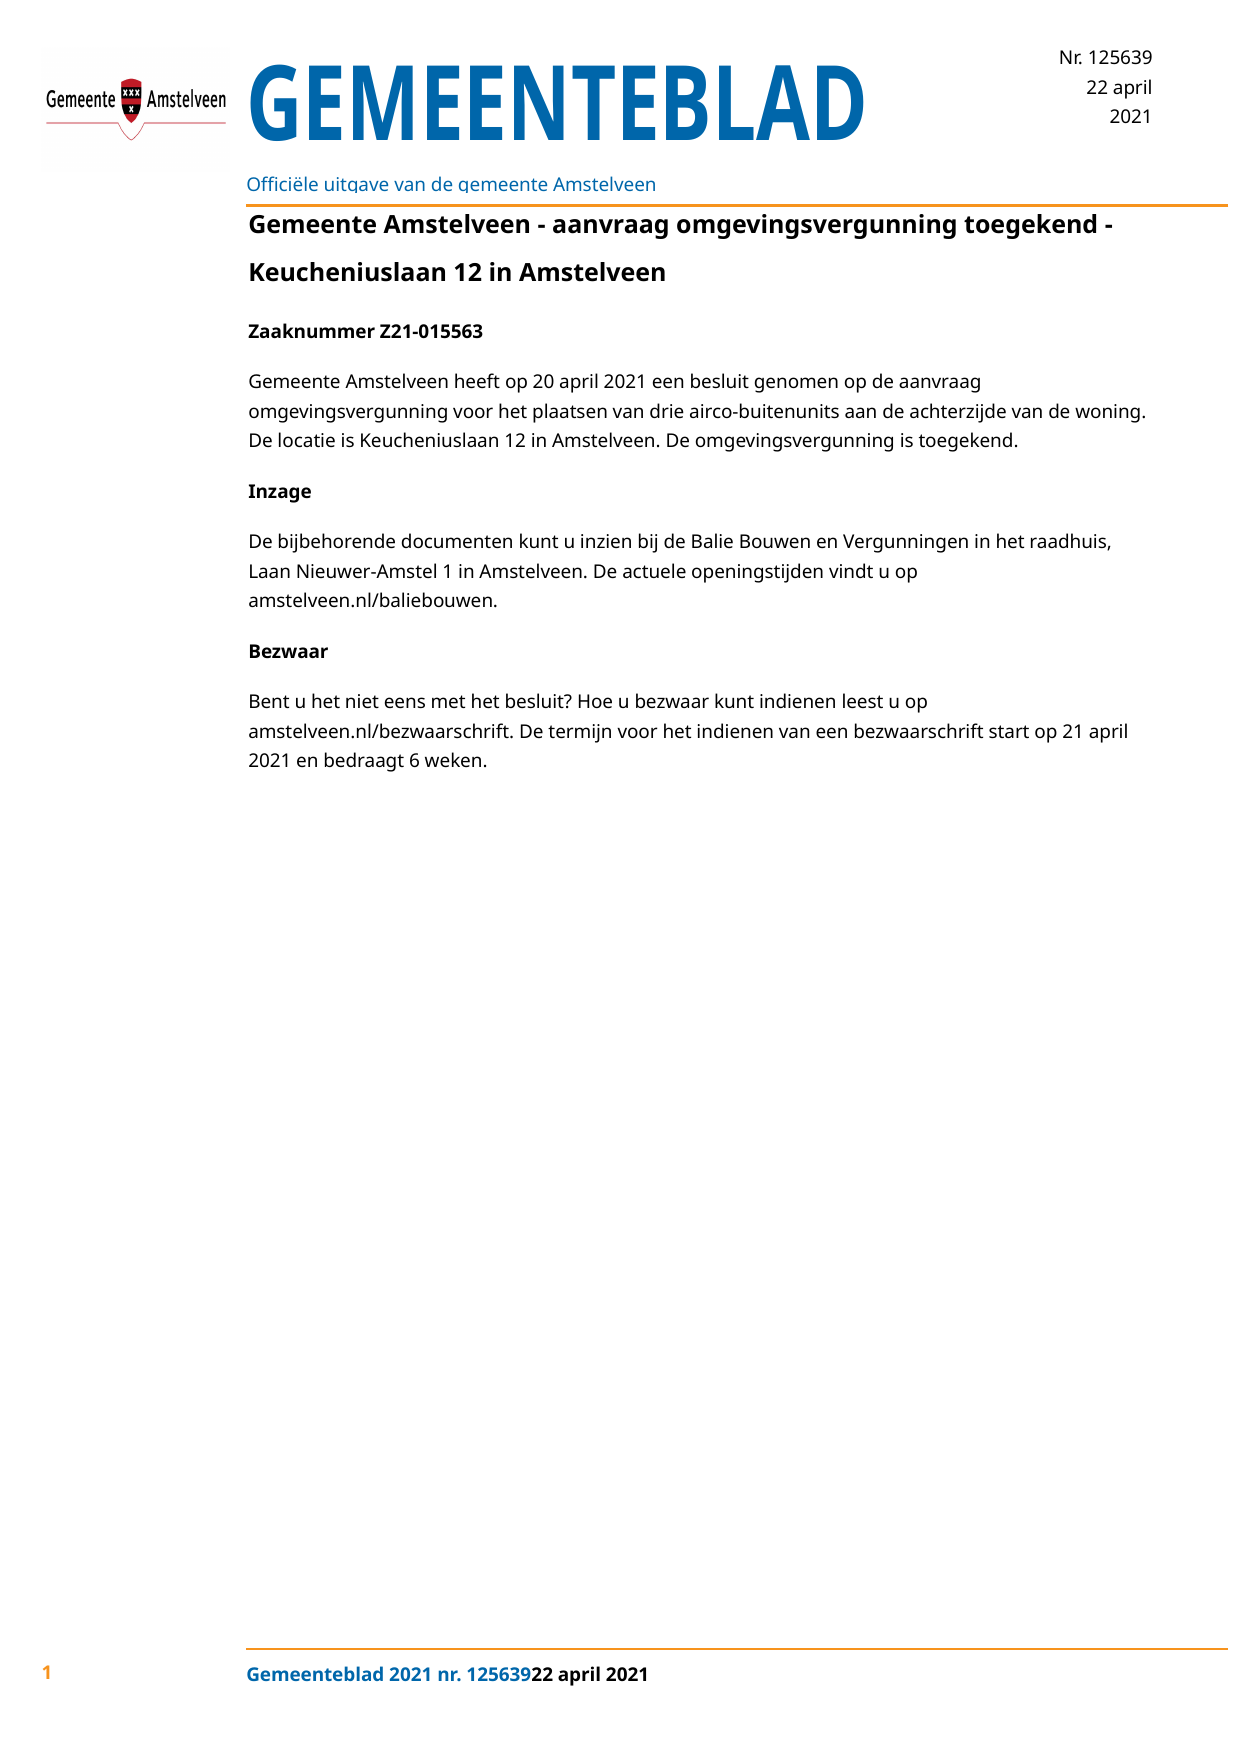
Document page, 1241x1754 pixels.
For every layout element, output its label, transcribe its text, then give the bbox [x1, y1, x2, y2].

text De bijbehorende documenten kunt u inzien bij de Balie Bouwen en Vergunningen in het raadhuis, Laan Nieuwer-Amstel 1 in Amstelveen. De actuele openingstijden vindt u op amstelveen.nl/baliebouwen. [248, 528, 1152, 613]
text Inzage [248, 478, 1152, 504]
text Gemeente Amstelveen heeft op 20 april 2021 een besluit genomen op de aanvraag omgevingsvergunning voor het plaatsen van drie airco-buitenunits aan de achterzijde van de woning. De locatie is Keucheniuslaan 12 in Amstelveen. De omgevingsvergunning is toegekend. [248, 368, 1152, 453]
text Bezwaar [248, 638, 1152, 664]
text Bent u het niet eens met het besluit? Hoe u bezwaar kunt indienen leest u op amstelveen.nl/bezwaarschrift. De termijn voor het indienen van een bezwaarschrift start op 21 april 2021 en bedraagt 6 weken. [248, 688, 1152, 773]
text Zaaknummer Z21-015563 [248, 318, 1152, 344]
text Gemeente Amstelveen - aanvraag omgevingsvergunning toegekend - Keucheniuslaan 12 in Amstelveen [248, 207, 1152, 288]
picture [41, 47, 231, 172]
